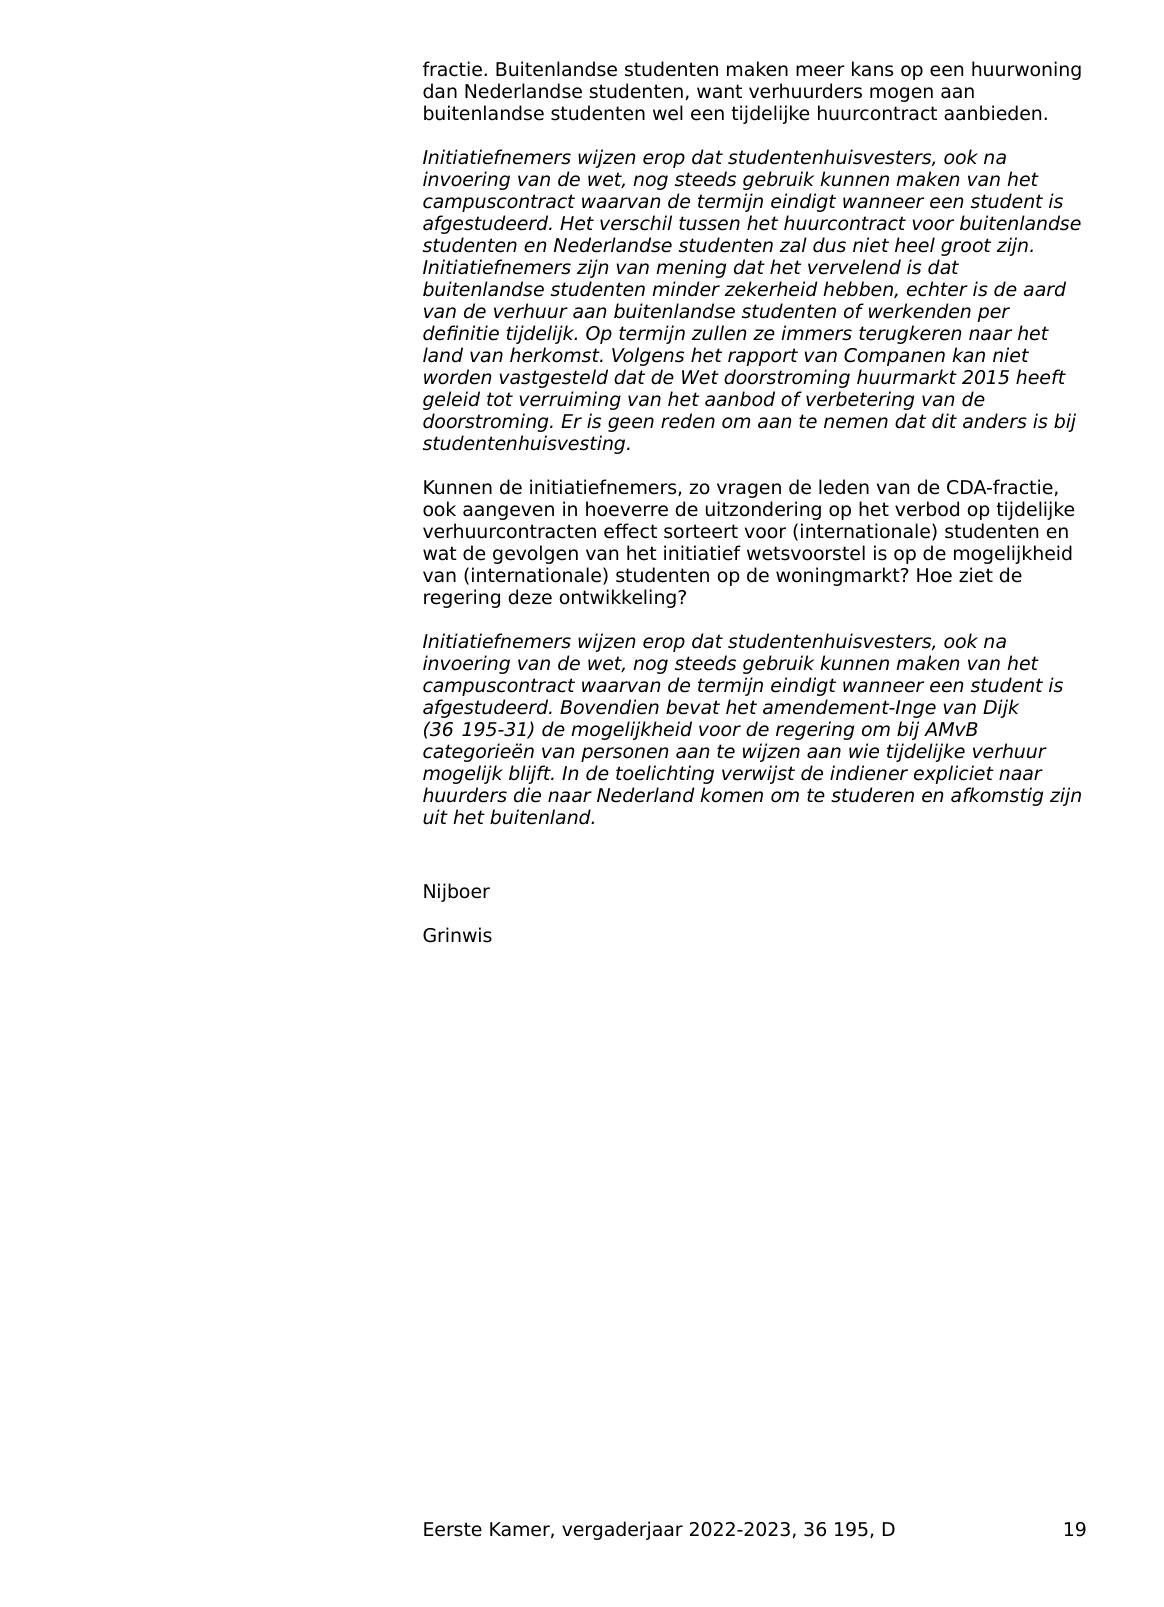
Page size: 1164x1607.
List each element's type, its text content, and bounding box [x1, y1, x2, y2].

text Initiatiefnemers wijzen erop dat studentenhuisvesters, ook na invoering van de wet, nog steeds gebruik kunnen maken van het campuscontract waarvan de termijn eindigt wanneer een student is afgestudeerd. Het verschil tussen het huurcontract voor buitenlandse studenten en Nederlandse studenten zal dus niet heel groot zijn. Initiatiefnemers zijn van mening dat het vervelend is dat buitenlandse studenten minder zekerheid hebben, echter is de aard van de verhuur aan buitenlandse studenten of werkenden per definitie tijdelijk. Op termijn zullen ze immers terugkeren naar het land van herkomst. Volgens het rapport van Companen kan niet worden vastgesteld dat de Wet doorstroming huurmarkt 2015 heeft geleid tot verruiming van het aanbod of verbetering van de doorstroming. Er is geen reden om aan te nemen dat dit anders is bij studentenhuisvesting. [422, 147, 1087, 455]
text fractie. Buitenlandse studenten maken meer kans op een huurwoning dan Nederlandse studenten, want verhuurders mogen aan buitenlandse studenten wel een tijdelijke huurcontract aanbieden. [422, 59, 1087, 125]
text Nijboer Grinwis [422, 859, 1087, 947]
text Kunnen de initiatiefnemers, zo vragen de leden van de CDA-fractie, ook aangeven in hoeverre de uitzondering op het verbod op tijdelijke verhuurcontracten effect sorteert voor (internationale) studenten en wat de gevolgen van het initiatief wetsvoorstel is op de mogelijkheid van (internationale) studenten op de woningmarkt? Hoe ziet de regering deze ontwikkeling? [422, 477, 1087, 609]
text Initiatiefnemers wijzen erop dat studentenhuisvesters, ook na invoering van de wet, nog steeds gebruik kunnen maken van het campuscontract waarvan de termijn eindigt wanneer een student is afgestudeerd. Bovendien bevat het amendement-Inge van Dijk (36 195-31) de mogelijkheid voor de regering om bij AMvB categorieën van personen aan te wijzen aan wie tijdelijke verhuur mogelijk blijft. In de toelichting verwijst de indiener expliciet naar huurders die naar Nederland komen om te studeren en afkomstig zijn uit het buitenland. [422, 631, 1087, 829]
